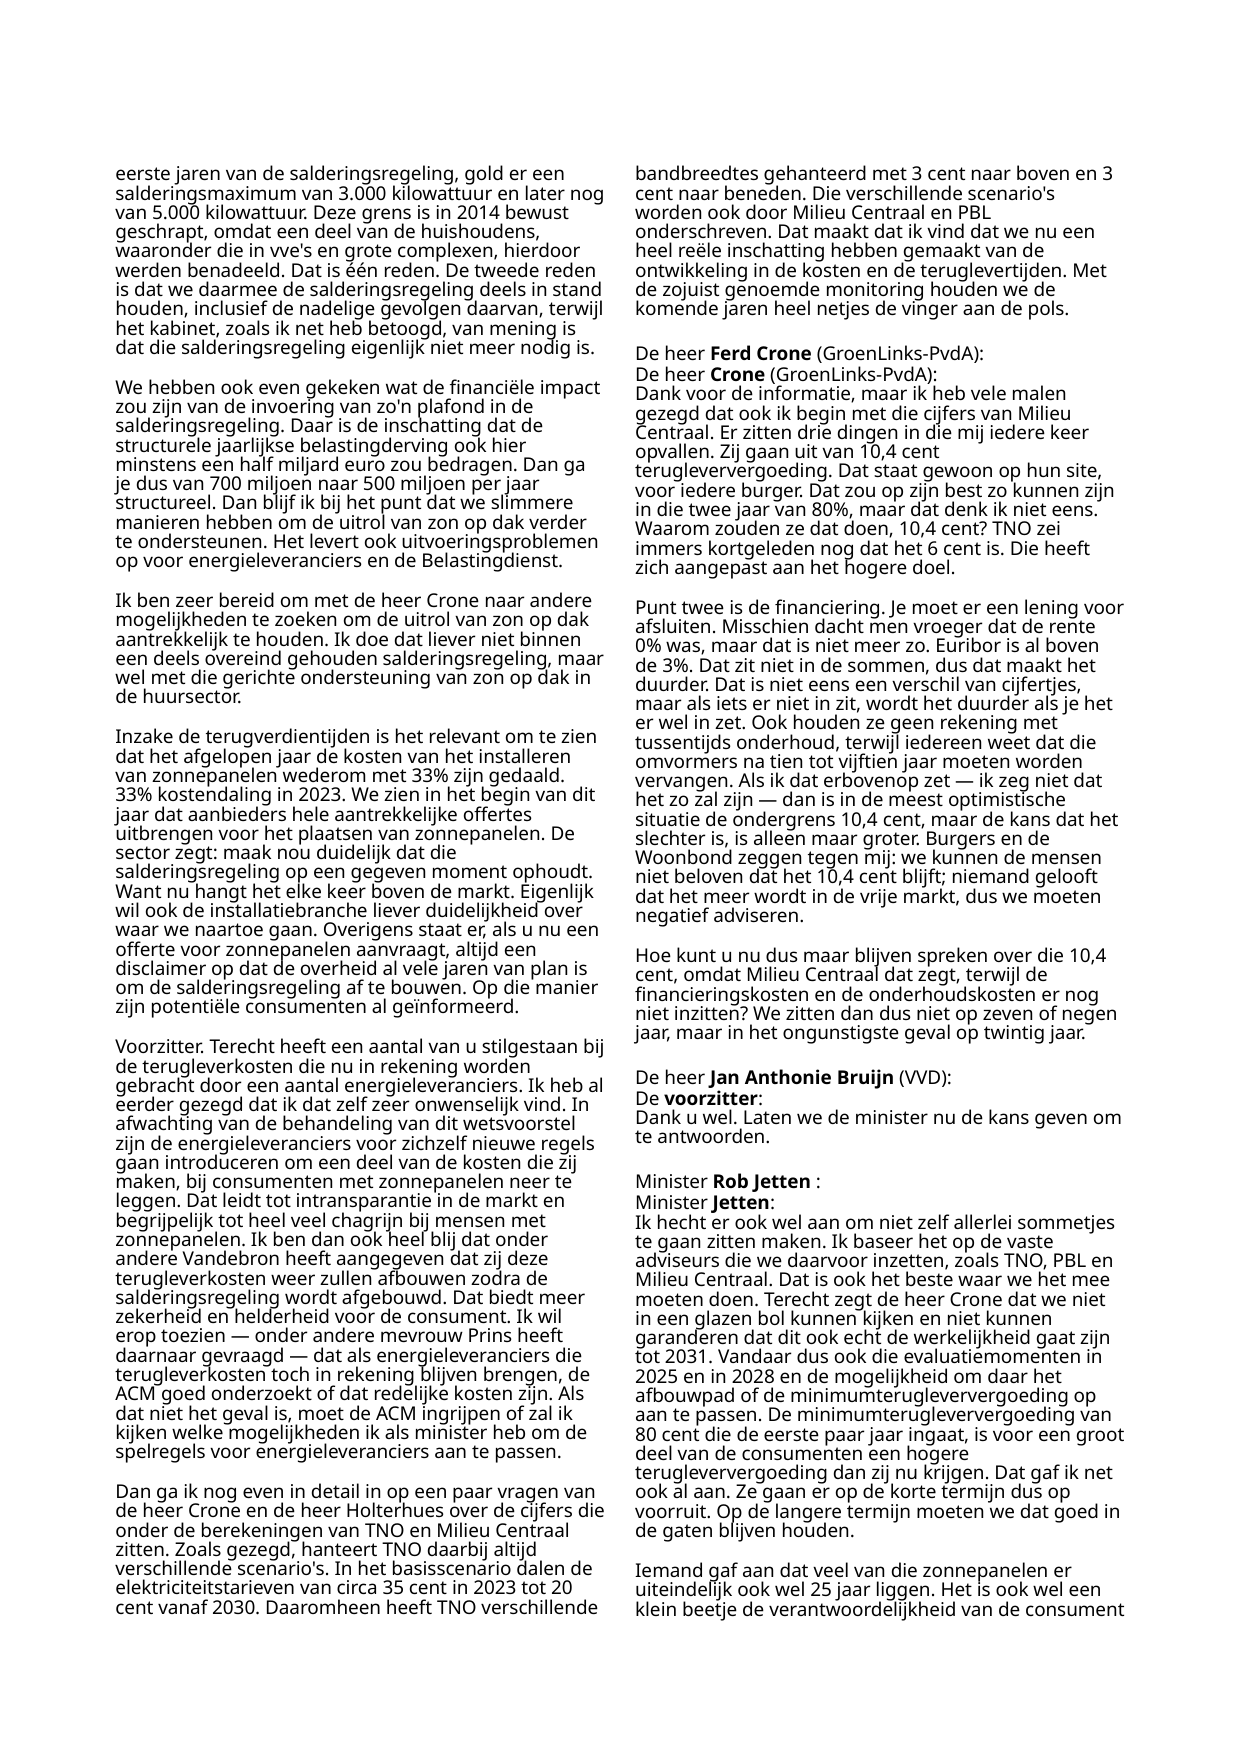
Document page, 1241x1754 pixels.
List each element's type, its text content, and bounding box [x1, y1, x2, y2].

text Punt twee is de financiering. Je moet er een lening voor afsluiten. Misschien dacht men vroeger dat de rente 0% was, maar dat is niet meer zo. Euribor is al boven de 3%. Dat zit niet in de sommen, dus dat maakt het duurder. Dat is niet eens een verschil van cijfertjes, maar als iets er niet in zit, wordt het duurder als je het er wel in zet. Ook houden ze geen rekening met tussentijds onderhoud, terwijl iedereen weet dat die omvormers na tien tot vijftien jaar moeten worden vervangen. Als ik dat erbovenop zet — ik zeg niet dat het zo zal zijn — dan is in de meest optimistische situatie de ondergrens 10,4 cent, maar de kans dat het slechter is, is alleen maar groter. Burgers en de Woonbond zeggen tegen mij: we kunnen de mensen niet beloven dat het 10,4 cent blijft; niemand gelooft dat het meer wordt in de vrije markt, dus we moeten negatief adviseren. [635, 599, 1125, 926]
text Dan ga ik nog even in detail in op een paar vragen van de heer Crone en de heer Holterhues over de cijfers die onder de berekeningen van TNO en Milieu Centraal zitten. Zoals gezegd, hanteert TNO daarbij altijd verschillende scenario's. In het basisscenario dalen de elektriciteitstarieven van circa 35 cent in 2023 tot 20 cent vanaf 2030. Daaromheen heeft TNO verschillende [115, 1483, 605, 1618]
text Ik hecht er ook wel aan om niet zelf allerlei sommetjes te gaan zitten maken. Ik baseer het op de vaste adviseurs die we daarvoor inzetten, zoals TNO, PBL en Milieu Centraal. Dat is ook het beste waar we het mee moeten doen. Terecht zegt de heer Crone dat we niet in een glazen bol kunnen kijken en niet kunnen garanderen dat dit ook echt de werkelijkheid gaat zijn tot 2031. Vandaar dus ook die evaluatiemomenten in 2025 en in 2028 en de mogelijkheid om daar het afbouwpad of de minimumterugleververgoeding op aan te passen. De minimumterugleververgoeding van 80 cent die de eerste paar jaar ingaat, is voor een groot deel van de consumenten een hogere terugleververgoeding dan zij nu krijgen. Dat gaf ik net ook al aan. Ze gaan er op de korte termijn dus op voorruit. Op de langere termijn moeten we dat goed in de gaten blijven houden. [635, 1214, 1125, 1541]
text Voorzitter. Terecht heeft een aantal van u stilgestaan bij de terugleverkosten die nu in rekening worden gebracht door een aantal energieleveranciers. Ik heb al eerder gezegd dat ik dat zelf zeer onwenselijk vind. In afwachting van de behandeling van dit wetsvoorstel zijn de energieleveranciers voor zichzelf nieuwe regels gaan introduceren om een deel van de kosten die zij maken, bij consumenten met zonnepanelen neer te leggen. Dat leidt tot intransparantie in de markt en begrijpelijk tot heel veel chagrijn bij mensen met zonnepanelen. Ik ben dan ook heel blij dat onder andere Vandebron heeft aangegeven dat zij deze terugleverkosten weer zullen afbouwen zodra de salderingsregeling wordt afgebouwd. Dat biedt meer zekerheid en helderheid voor de consument. Ik wil erop toezien — onder andere mevrouw Prins heeft daarnaar gevraagd — dat als energieleveranciers die terugleverkosten toch in rekening blijven brengen, de ACM goed onderzoekt of dat redelijke kosten zijn. Als dat niet het geval is, moet de ACM ingrijpen of zal ik kijken welke mogelijkheden ik als minister heb om de spelregels voor energieleveranciers aan te passen. [115, 1038, 605, 1462]
text De heer Jan Anthonie Bruijn (VVD): [635, 1064, 1125, 1090]
text De heer Ferd Crone (GroenLinks-PvdA): [635, 340, 1125, 366]
text Dank voor de informatie, maar ik heb vele malen gezegd dat ook ik begin met die cijfers van Milieu Centraal. Er zitten drie dingen in die mij iedere keer opvallen. Zij gaan uit van 10,4 cent terugleververgoeding. Dat staat gewoon op hun site, voor iedere burger. Dat zou op zijn best zo kunnen zijn in die twee jaar van 80%, maar dat denk ik niet eens. Waarom zouden ze dat doen, 10,4 cent? TNO zei immers kortgeleden nog dat het 6 cent is. Die heeft zich aangepast aan het hogere doel. [635, 385, 1125, 578]
text De voorzitter: [635, 1090, 1125, 1109]
text Dank u wel. Laten we de minister nu de kans geven om te antwoorden. [635, 1109, 1125, 1148]
text De heer Crone (GroenLinks-PvdA): [635, 366, 1125, 385]
text We hebben ook even gekeken wat de financiële impact zou zijn van de invoering van zo'n plafond in de salderingsregeling. Daar is de inschatting dat de structurele jaarlijkse belastingderving ook hier minstens een half miljard euro zou bedragen. Dan ga je dus van 700 miljoen naar 500 miljoen per jaar structureel. Dan blijf ik bij het punt dat we slimmere manieren hebben om de uitrol van zon op dak verder te ondersteunen. Het levert ook uitvoeringsproblemen op voor energieleveranciers en de Belastingdienst. [115, 379, 605, 571]
text Inzake de terugverdientijden is het relevant om te zien dat het afgelopen jaar de kosten van het installeren van zonnepanelen wederom met 33% zijn gedaald. 33% kostendaling in 2023. We zien in het begin van dit jaar dat aanbieders hele aantrekkelijke offertes uitbrengen voor het plaatsen van zonnepanelen. De sector zegt: maak nou duidelijk dat die salderingsregeling op een gegeven moment ophoudt. Want nu hangt het elke keer boven de markt. Eigenlijk wil ook de installatiebranche liever duidelijkheid over waar we naartoe gaan. Overigens staat er, als u nu een offerte voor zonnepanelen aanvraagt, altijd een disclaimer op dat de overheid al vele jaren van plan is om de salderingsregeling af te bouwen. Op die manier zijn potentiële consumenten al geïnformeerd. [115, 728, 605, 1018]
text Minister Jetten: [635, 1194, 1125, 1214]
text bandbreedtes gehanteerd met 3 cent naar boven en 3 cent naar beneden. Die verschillende scenario's worden ook door Milieu Centraal en PBL onderschreven. Dat maakt dat ik vind dat we nu een heel reële inschatting hebben gemaakt van de ontwikkeling in de kosten en de teruglevertijden. Met de zojuist genoemde monitoring houden we de komende jaren heel netjes de vinger aan de pols. [635, 165, 1125, 319]
text Minister Rob Jetten : [635, 1169, 1125, 1194]
text Iemand gaf aan dat veel van die zonnepanelen er uiteindelijk ook wel 25 jaar liggen. Het is ook wel een klein beetje de verantwoordelijkheid van de consument [635, 1562, 1125, 1620]
text Ik ben zeer bereid om met de heer Crone naar andere mogelijkheden te zoeken om de uitrol van zon op dak aantrekkelijk te houden. Ik doe dat liever niet binnen een deels overeind gehouden salderingsregeling, maar wel met die gerichte ondersteuning van zon op dak in de huursector. [115, 592, 605, 708]
text eerste jaren van de salderingsregeling, gold er een salderingsmaximum van 3.000 kilowattuur en later nog van 5.000 kilowattuur. Deze grens is in 2014 bewust geschrapt, omdat een deel van de huishoudens, waaronder die in vve's en grote complexen, hierdoor werden benadeeld. Dat is één reden. De tweede reden is dat we daarmee de salderingsregeling deels in stand houden, inclusief de nadelige gevolgen daarvan, terwijl het kabinet, zoals ik net heb betoogd, van mening is dat die salderingsregeling eigenlijk niet meer nodig is. [115, 165, 605, 358]
text Hoe kunt u nu dus maar blijven spreken over die 10,4 cent, omdat Milieu Centraal dat zegt, terwijl de financieringskosten en de onderhoudskosten er nog niet inzitten? We zitten dan dus niet op zeven of negen jaar, maar in het ongunstigste geval op twintig jaar. [635, 947, 1125, 1043]
